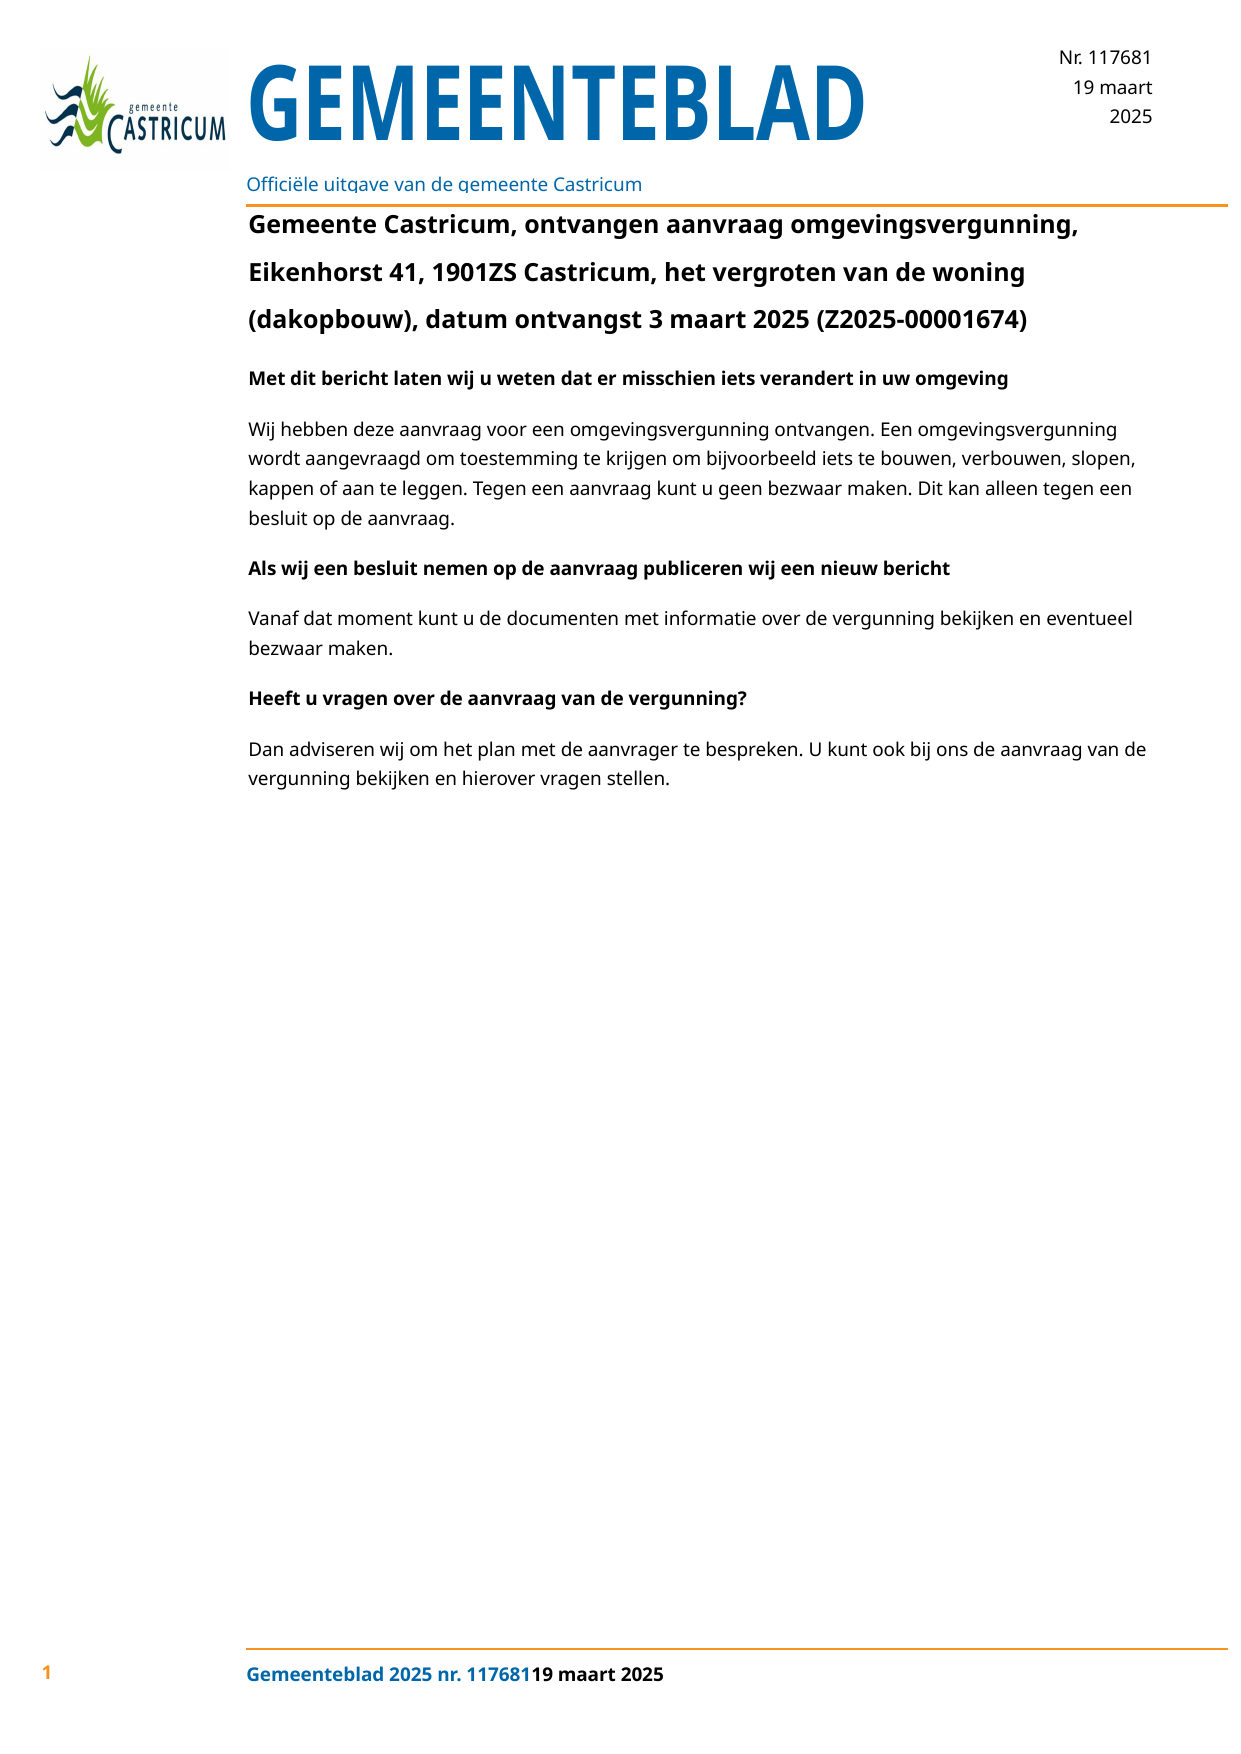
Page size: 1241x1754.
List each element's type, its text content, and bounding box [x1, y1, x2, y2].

text Als wij een besluit nemen op de aanvraag publiceren wij een nieuw bericht [248, 555, 1152, 581]
text Dan adviseren wij om het plan met de aanvrager te bespreken. U kunt ook bij ons de aanvraag van de vergunning bekijken en hierover vragen stellen. [248, 736, 1152, 791]
text Heeft u vragen over de aanvraag van de vergunning? [248, 686, 1152, 711]
picture [41, 47, 231, 172]
text Gemeente Castricum, ontvangen aanvraag omgevingsvergunning, Eikenhorst 41, 1901ZS Castricum, het vergroten van de woning (dakopbouw), datum ontvangst 3 maart 2025 (Z2025-00001674) [248, 207, 1152, 336]
text Wij hebben deze aanvraag voor een omgevingsvergunning ontvangen. Een omgevingsvergunning wordt aangevraagd om toestemming te krijgen om bijvoorbeeld iets te bouwen, verbouwen, slopen, kappen of aan te leggen. Tegen een aanvraag kunt u geen bezwaar maken. Dit kan alleen tegen een besluit op de aanvraag. [248, 416, 1152, 530]
text Met dit bericht laten wij u weten dat er misschien iets verandert in uw omgeving [248, 366, 1152, 391]
text Vanaf dat moment kunt u de documenten met informatie over de vergunning bekijken en eventueel bezwaar maken. [248, 606, 1152, 661]
